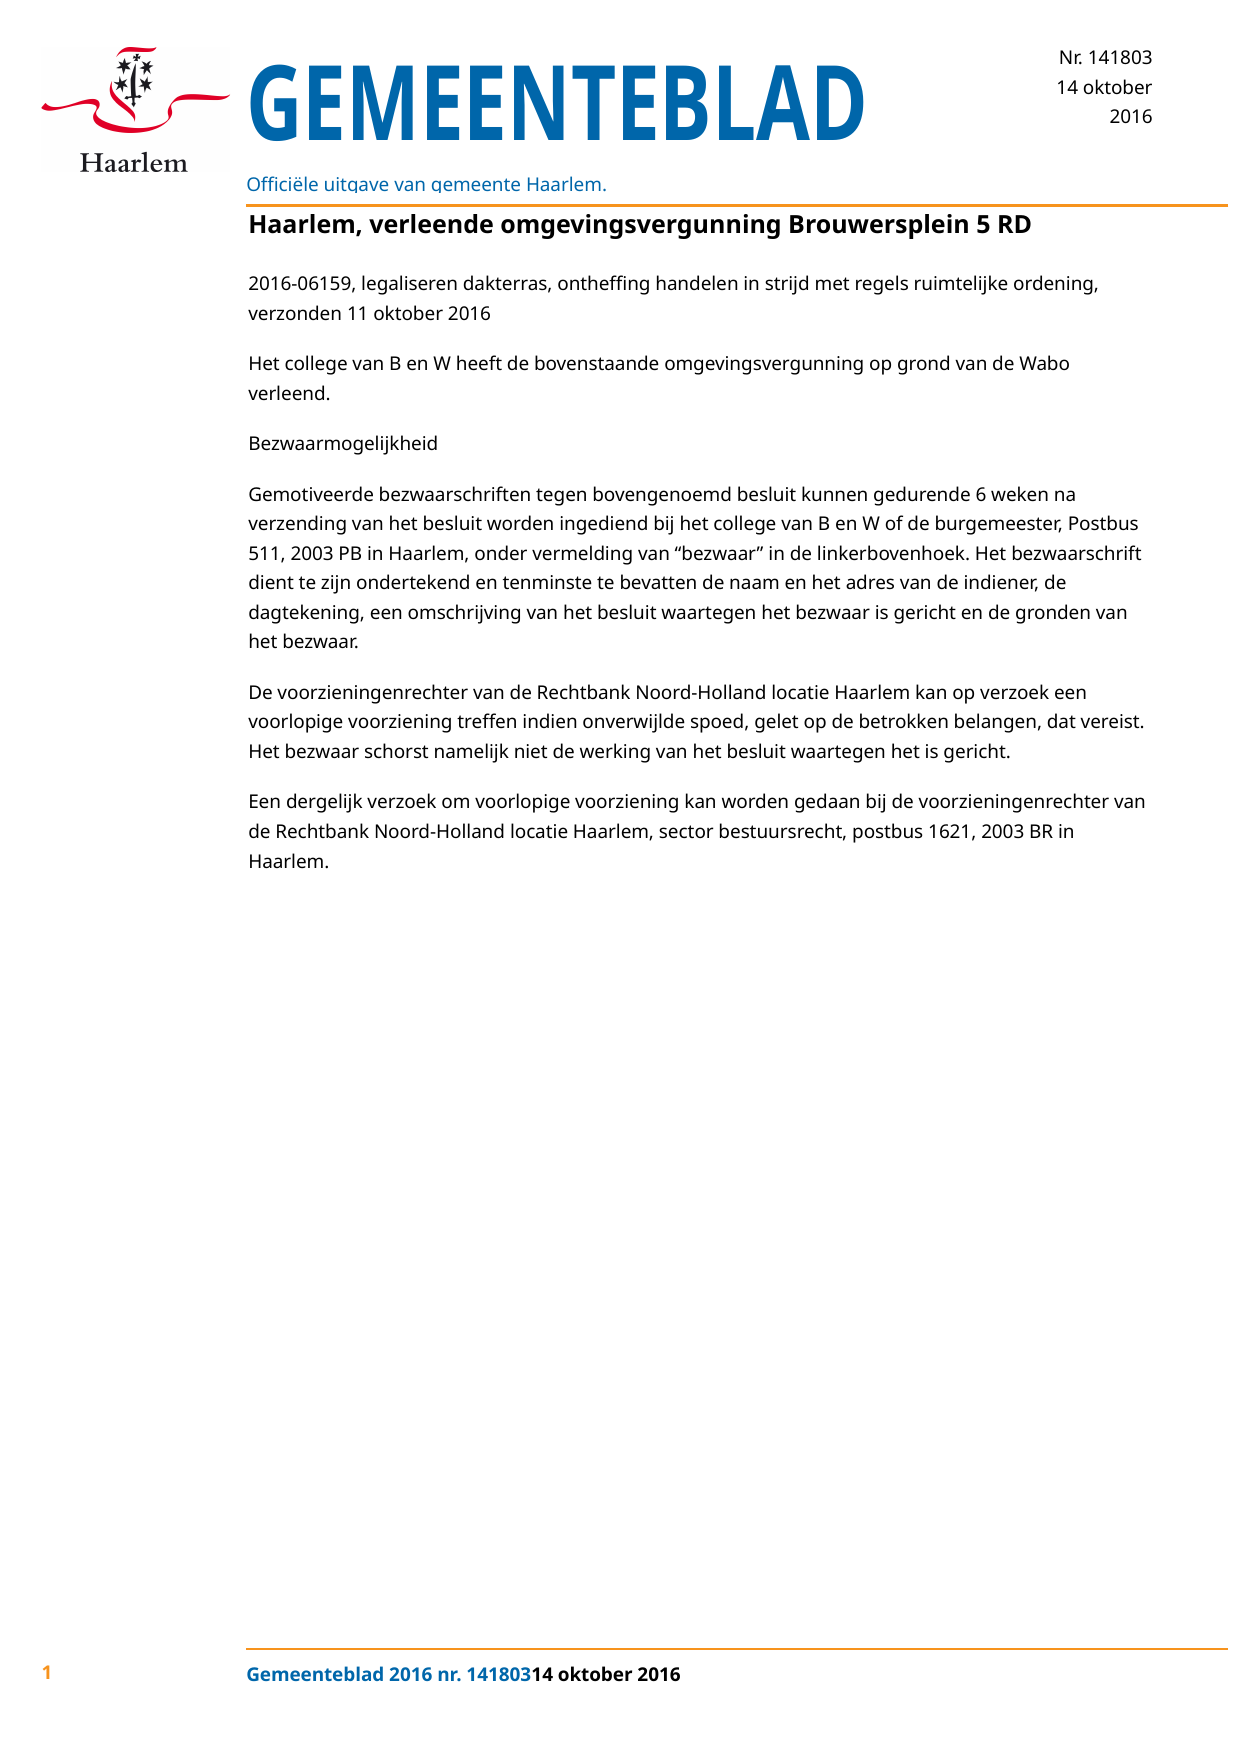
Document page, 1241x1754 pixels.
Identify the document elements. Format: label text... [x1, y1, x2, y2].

text Het college van B en W heeft de bovenstaande omgevingsvergunning op grond van de Wabo verleend. [248, 350, 1152, 406]
picture [41, 47, 231, 172]
text Een dergelijk verzoek om voorlopige voorziening kan worden gedaan bij de voorzieningenrechter van de Rechtbank Noord-Holland locatie Haarlem, sector bestuursrecht, postbus 1621, 2003 BR in Haarlem. [248, 789, 1152, 873]
text Haarlem, verleende omgevingsvergunning Brouwersplein 5 RD [248, 207, 1152, 241]
text 2016-06159, legaliseren dakterras, ontheffing handelen in strijd met regels ruimtelijke ordening, verzonden 11 oktober 2016 [248, 270, 1152, 326]
text Gemotiveerde bezwaarschriften tegen bovengenoemd besluit kunnen gedurende 6 weken na verzending van het besluit worden ingediend bij het college van B en W of de burgemeester, Postbus 511, 2003 PB in Haarlem, onder vermelding van “bezwaar” in de linkerbovenhoek. Het bezwaarschrift dient te zijn ondertekend en tenminste te bevatten de naam en het adres van de indiener, de dagtekening, een omschrijving van het besluit waartegen het bezwaar is gericht en de gronden van het bezwaar. [248, 481, 1152, 654]
text De voorzieningenrechter van de Rechtbank Noord-Holland locatie Haarlem kan op verzoek een voorlopige voorziening treffen indien onverwijlde spoed, gelet op de betrokken belangen, dat vereist. Het bezwaar schorst namelijk niet de werking van het besluit waartegen het is gericht. [248, 679, 1152, 764]
text Bezwaarmogelijkheid [248, 430, 1152, 456]
